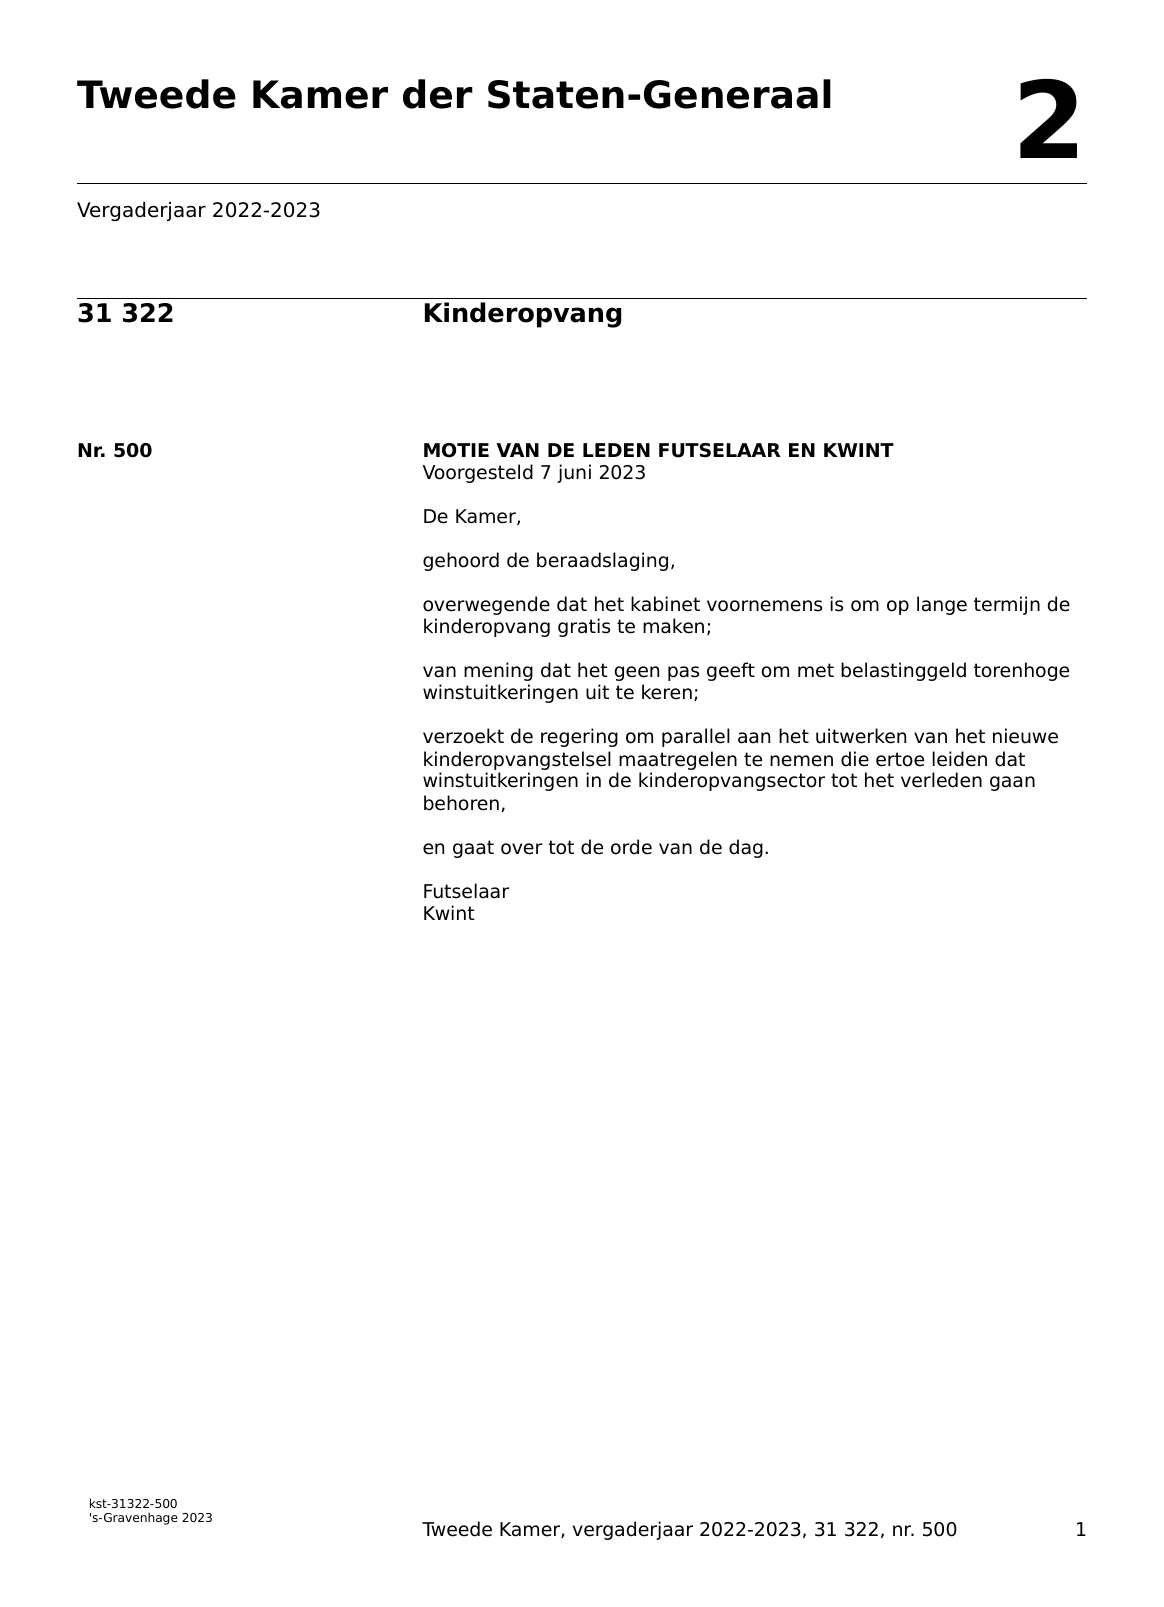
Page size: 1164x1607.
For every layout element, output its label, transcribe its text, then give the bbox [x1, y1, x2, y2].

text Kwint [422, 903, 1087, 925]
text en gaat over tot de orde van de dag. [422, 837, 1087, 858]
text gehoord de beraadslaging, [422, 550, 1087, 572]
text 's-Gravenhage 2023 [88, 1511, 323, 1525]
text kst-31322-500 [88, 1497, 323, 1511]
table_cell Vergaderjaar 2022-2023 [77, 184, 1087, 298]
subtitle Nr. 500 MOTIE VAN DE LEDEN FUTSELAAR EN KWINT [77, 440, 1087, 462]
subtitle 31 322 Kinderopvang [77, 299, 1087, 329]
text verzoekt de regering om parallel aan het uitwerken van het nieuwe kinderopvangstelsel maatregelen te nemen die ertoe leiden dat winstuitkeringen in de kinderopvangsector tot het verleden gaan behoren, [422, 726, 1087, 814]
table_header Tweede Kamer der Staten-Generaal [77, 59, 886, 183]
text Futselaar [422, 881, 1087, 903]
table_header 2 [886, 59, 1087, 183]
text overwegende dat het kabinet voornemens is om op lange termijn de kinderopvang gratis te maken; [422, 594, 1087, 638]
text De Kamer, [422, 506, 1087, 528]
text Voorgesteld 7 juni 2023 [422, 462, 1087, 484]
text van mening dat het geen pas geeft om met belastinggeld torenhoge winstuitkeringen uit te keren; [422, 660, 1087, 704]
